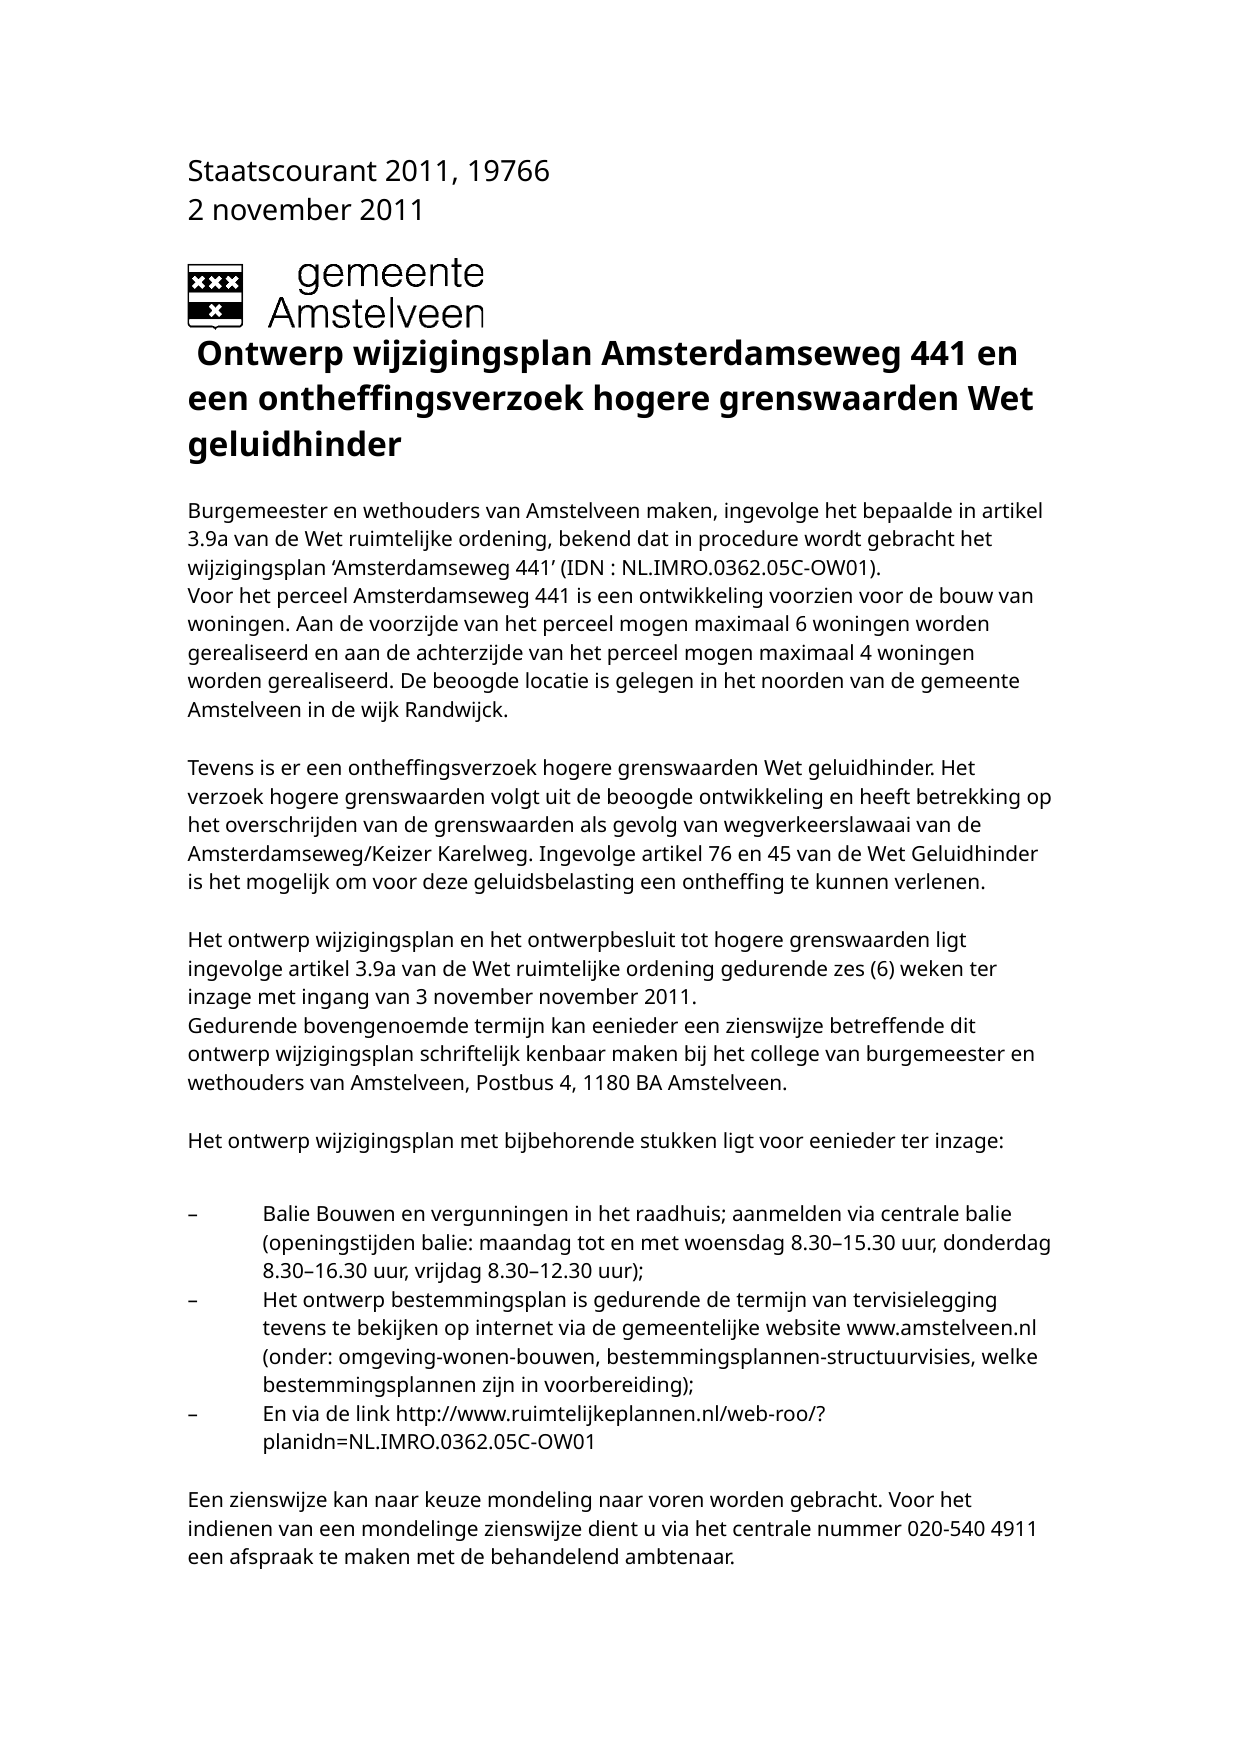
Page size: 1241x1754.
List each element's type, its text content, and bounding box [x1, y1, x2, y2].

text Het ontwerp wijzigingsplan en het ontwerpbesluit tot hogere grenswaarden ligt ingevolge artikel 3.9a van de Wet ruimtelijke ordening gedurende zes (6) weken ter inzage met ingang van 3 november november 2011. [187, 926, 1053, 1011]
text Een zienswijze kan naar keuze mondeling naar voren worden gebracht. Voor het indienen van een mondelinge zienswijze dient u via het centrale nummer 020-540 4911 een afspraak te maken met de behandelend ambtenaar. [187, 1486, 1053, 1571]
text 2 november 2011 [187, 190, 1053, 229]
text Tevens is er een ontheffingsverzoek hogere grenswaarden Wet geluidhinder. Het verzoek hogere grenswaarden volgt uit de beoogde ontwikkeling en heeft betrekking op het overschrijden van de grenswaarden als gevolg van wegverkeerslawaai van de Amsterdamseweg/Keizer Karelweg. Ingevolge artikel 76 en 45 van de Wet Geluidhinder is het mogelijk om voor deze geluidsbelasting een ontheffing te kunnen verlenen. [187, 753, 1053, 896]
list Het ontwerp bestemmingsplan is gedurende de termijn van tervisielegging tevens te bekijken op internet via de gemeentelijke website www.amstelveen.nl (onder: omgeving-wonen-bouwen, bestemmingsplannen-structuurvisies, welke bestemmingsplannen zijn in voorbereiding); [187, 1285, 1053, 1399]
picture [187, 258, 484, 330]
list En via de link http://www.ruimtelijkeplannen.nl/web-roo/?planidn=NL.IMRO.0362.05C-OW01 [187, 1399, 1053, 1456]
subtitle Ontwerp wijzigingsplan Amsterdamseweg 441 en een ontheffingsverzoek hogere grenswaarden Wet geluidhinder [187, 271, 1053, 466]
list Balie Bouwen en vergunningen in het raadhuis; aanmelden via centrale balie (openingstijden balie: maandag tot en met woensdag 8.30–15.30 uur, donderdag 8.30–16.30 uur, vrijdag 8.30–12.30 uur); [187, 1199, 1053, 1285]
text Het ontwerp wijzigingsplan met bijbehorende stukken ligt voor eenieder ter inzage: [187, 1126, 1053, 1154]
text Staatscourant 2011, 19766 [187, 150, 1053, 190]
text Burgemeester en wethouders van Amstelveen maken, ingevolge het bepaalde in artikel 3.9a van de Wet ruimtelijke ordening, bekend dat in procedure wordt gebracht het wijzigingsplan ‘Amsterdamseweg 441’ (IDN : NL.IMRO.0362.05C-OW01). [187, 496, 1053, 581]
text Gedurende bovengenoemde termijn kan eenieder een zienswijze betreffende dit ontwerp wijzigingsplan schriftelijk kenbaar maken bij het college van burgemeester en wethouders van Amstelveen, Postbus 4, 1180 BA Amstelveen. [187, 1011, 1053, 1096]
text Voor het perceel Amsterdamseweg 441 is een ontwikkeling voorzien voor de bouw van woningen. Aan de voorzijde van het perceel mogen maximaal 6 woningen worden gerealiseerd en aan de achterzijde van het perceel mogen maximaal 4 woningen worden gerealiseerd. De beoogde locatie is gelegen in het noorden van de gemeente Amstelveen in de wijk Randwijck. [187, 581, 1053, 723]
